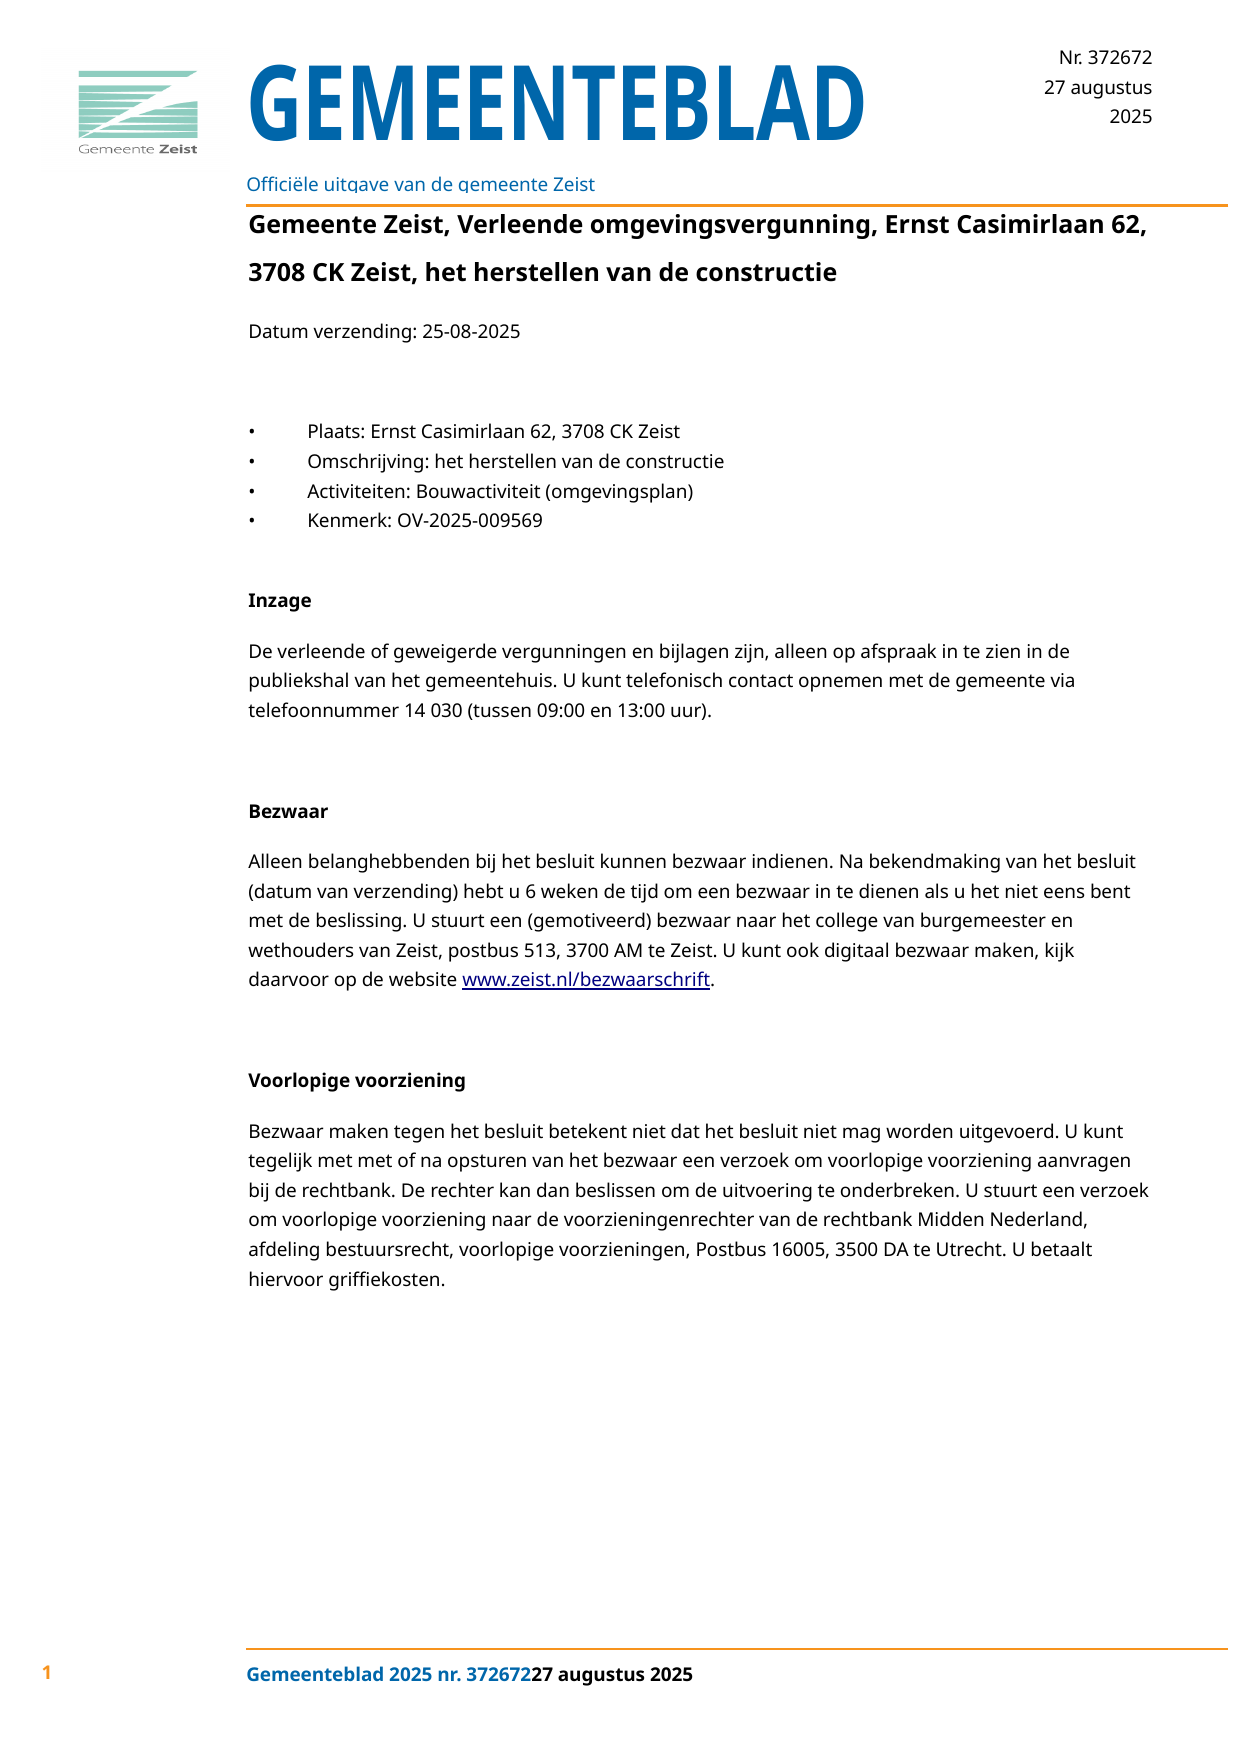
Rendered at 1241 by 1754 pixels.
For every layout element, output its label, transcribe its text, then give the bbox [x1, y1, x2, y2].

text Datum verzending: 25-08-2025 [248, 318, 1152, 344]
text Bezwaar [248, 798, 1152, 824]
list Omschrijving: het herstellen van de constructie [248, 448, 1152, 474]
list Activiteiten: Bouwactiviteit (omgevingsplan) [248, 478, 1152, 504]
text Gemeente Zeist, Verleende omgevingsvergunning, Ernst Casimirlaan 62, 3708 CK Zeist, het herstellen van de constructie [248, 207, 1152, 288]
text Alleen belanghebbenden bij het besluit kunnen bezwaar indienen. Na bekendmaking van het besluit (datum van verzending) hebt u 6 weken de tijd om een bezwaar in te dienen als u het niet eens bent met de beslissing. U stuurt een (gemotiveerd) bezwaar naar het college van burgemeester en wethouders van Zeist, postbus 513, 3700 AM te Zeist. U kunt ook digitaal bezwaar maken, kijk daarvoor op de website www.zeist.nl/bezwaarschrift. [248, 848, 1152, 992]
picture [41, 47, 231, 172]
list Plaats: Ernst Casimirlaan 62, 3708 CK Zeist [248, 419, 1152, 444]
text Bezwaar maken tegen het besluit betekent niet dat het besluit niet mag worden uitgevoerd. U kunt tegelijk met met of na opsturen van het bezwaar een verzoek om voorlopige voorziening aanvragen bij de rechtbank. De rechter kan dan beslissen om de uitvoering te onderbreken. U stuurt een verzoek om voorlopige voorziening naar de voorzieningenrechter van de rechtbank Midden Nederland, afdeling bestuursrecht, voorlopige voorzieningen, Postbus 16005, 3500 DA te Utrecht. U betaalt hiervoor griffiekosten. [248, 1118, 1152, 1292]
text Voorlopige voorziening [248, 1067, 1152, 1093]
text De verleende of geweigerde vergunningen en bijlagen zijn, alleen op afspraak in te zien in de publiekshal van het gemeentehuis. U kunt telefonisch contact opnemen met de gemeente via telefoonnummer 14 030 (tussen 09:00 en 13:00 uur). [248, 638, 1152, 723]
text Inzage [248, 587, 1152, 613]
list Kenmerk: OV-2025-009569 [248, 507, 1152, 533]
